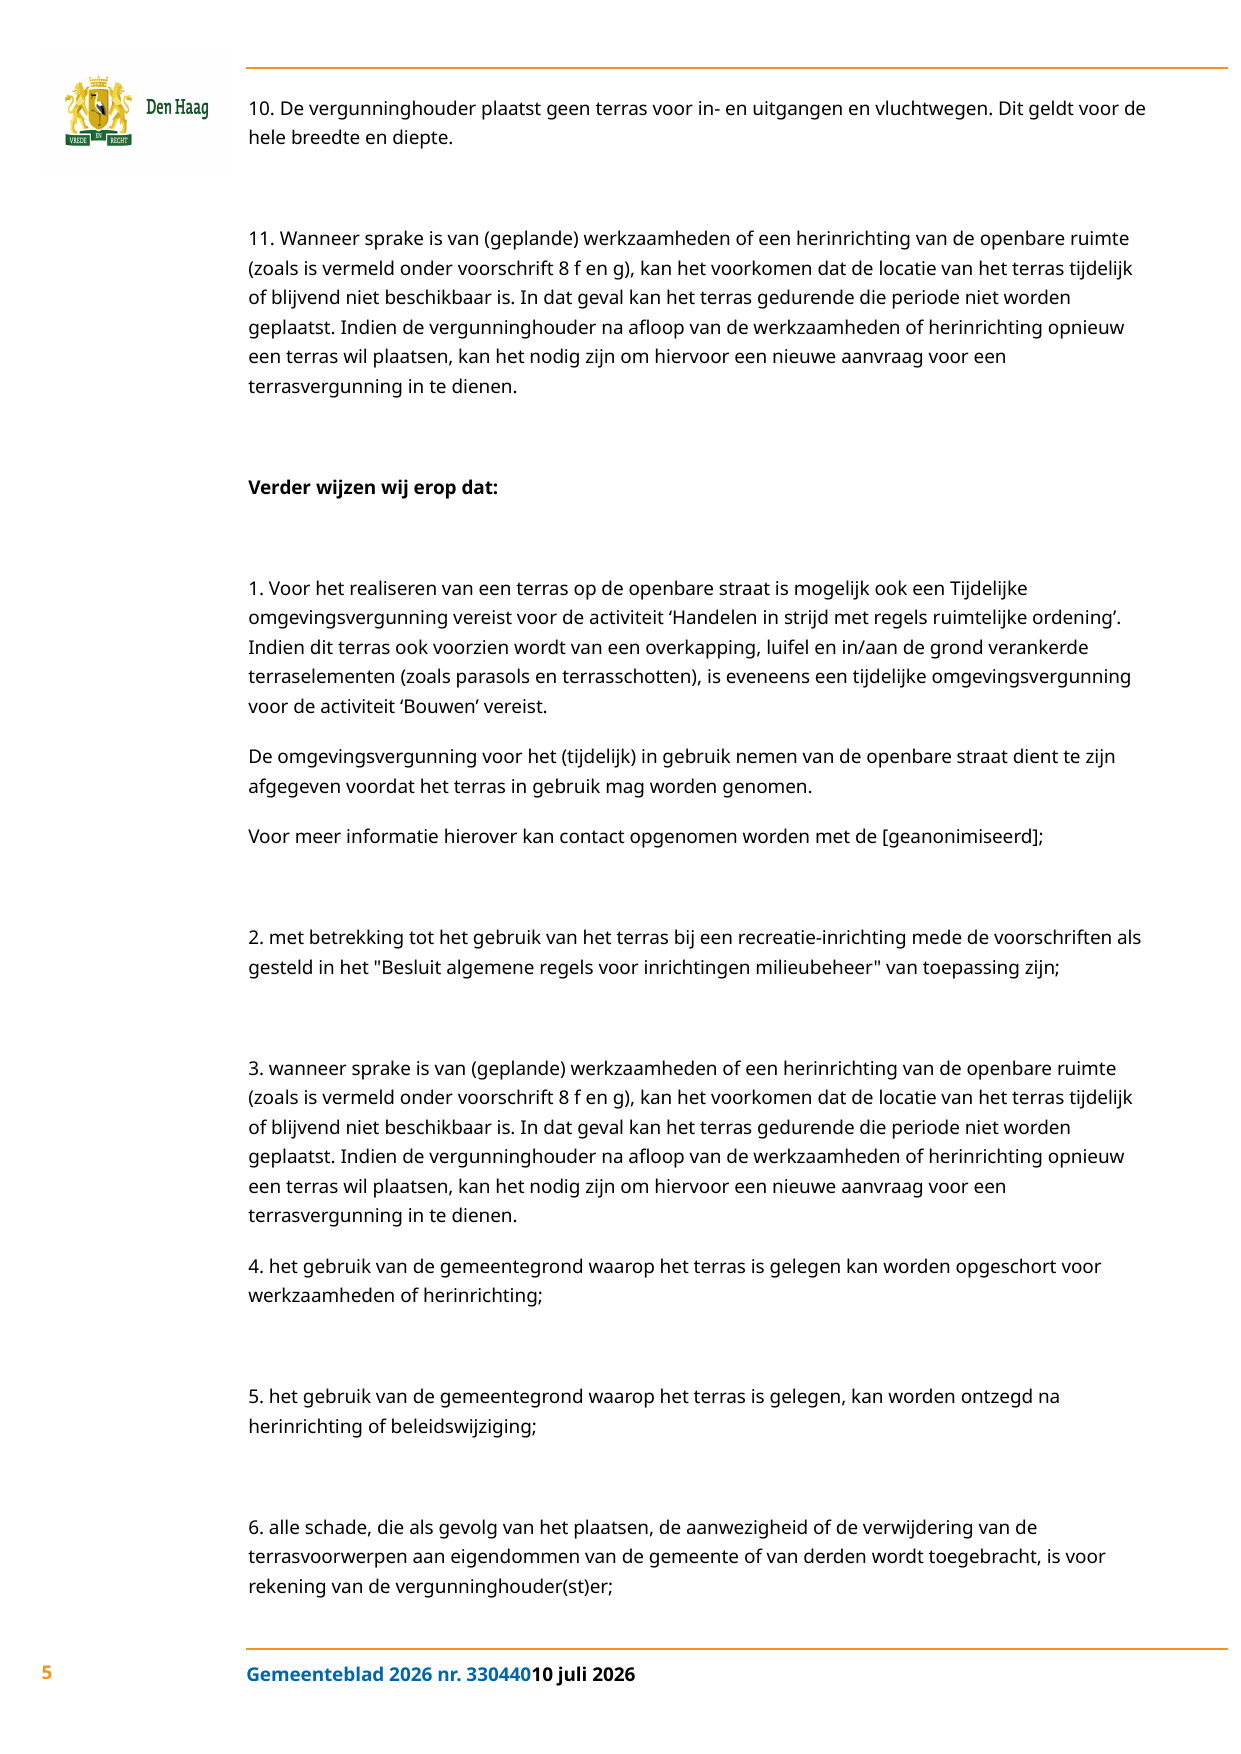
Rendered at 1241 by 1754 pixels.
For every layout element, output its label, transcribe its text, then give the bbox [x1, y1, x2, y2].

picture [41, 47, 231, 172]
text Verder wijzen wij erop dat: [248, 474, 1152, 500]
text 2. met betrekking tot het gebruik van het terras bij een recreatie-inrichting mede de voorschriften als gesteld in het "Besluit algemene regels voor inrichtingen milieubeheer" van toepassing zijn; [248, 924, 1152, 980]
text 11. Wanneer sprake is van (geplande) werkzaamheden of een herinrichting van de openbare ruimte (zoals is vermeld onder voorschrift 8 f en g), kan het voorkomen dat de locatie van het terras tijdelijk of blijvend niet beschikbaar is. In dat geval kan het terras gedurende die periode niet worden geplaatst. Indien de vergunninghouder na afloop van de werkzaamheden of herinrichting opnieuw een terras wil plaatsen, kan het nodig zijn om hiervoor een nieuwe aanvraag voor een terrasvergunning in te dienen. [248, 225, 1152, 399]
text 4. het gebruik van de gemeentegrond waarop het terras is gelegen kan worden opgeschort voor werkzaamheden of herinrichting; [248, 1253, 1152, 1308]
text 10. De vergunninghouder plaatst geen terras voor in- en uitgangen en vluchtwegen. Dit geldt voor de hele breedte en diepte. [248, 95, 1152, 150]
text Voor meer informatie hierover kan contact opgenomen worden met de [geanonimiseerd]; [248, 823, 1152, 849]
text 6. alle schade, die als gevolg van het plaatsen, de aanwezigheid of de verwijdering van de terrasvoorwerpen aan eigendommen van de gemeente of van derden wordt toegebracht, is voor rekening van de vergunninghouder(st)er; [248, 1514, 1152, 1599]
text 3. wanneer sprake is van (geplande) werkzaamheden of een herinrichting van de openbare ruimte (zoals is vermeld onder voorschrift 8 f en g), kan het voorkomen dat de locatie van het terras tijdelijk of blijvend niet beschikbaar is. In dat geval kan het terras gedurende die periode niet worden geplaatst. Indien de vergunninghouder na afloop van de werkzaamheden of herinrichting opnieuw een terras wil plaatsen, kan het nodig zijn om hiervoor een nieuwe aanvraag voor een terrasvergunning in te dienen. [248, 1055, 1152, 1228]
text De omgevingsvergunning voor het (tijdelijk) in gebruik nemen van de openbare straat dient te zijn afgegeven voordat het terras in gebruik mag worden genomen. [248, 743, 1152, 799]
text 5. het gebruik van de gemeentegrond waarop het terras is gelegen, kan worden ontzegd na herinrichting of beleidswijziging; [248, 1383, 1152, 1439]
text 1. Voor het realiseren van een terras op de openbare straat is mogelijk ook een Tijdelijke omgevingsvergunning vereist voor de activiteit ‘Handelen in strijd met regels ruimtelijke ordening’. Indien dit terras ook voorzien wordt van een overkapping, luifel en in/aan de grond verankerde terraselementen (zoals parasols en terrasschotten), is eveneens een tijdelijke omgevingsvergunning voor de activiteit ‘Bouwen’ vereist. [248, 575, 1152, 719]
